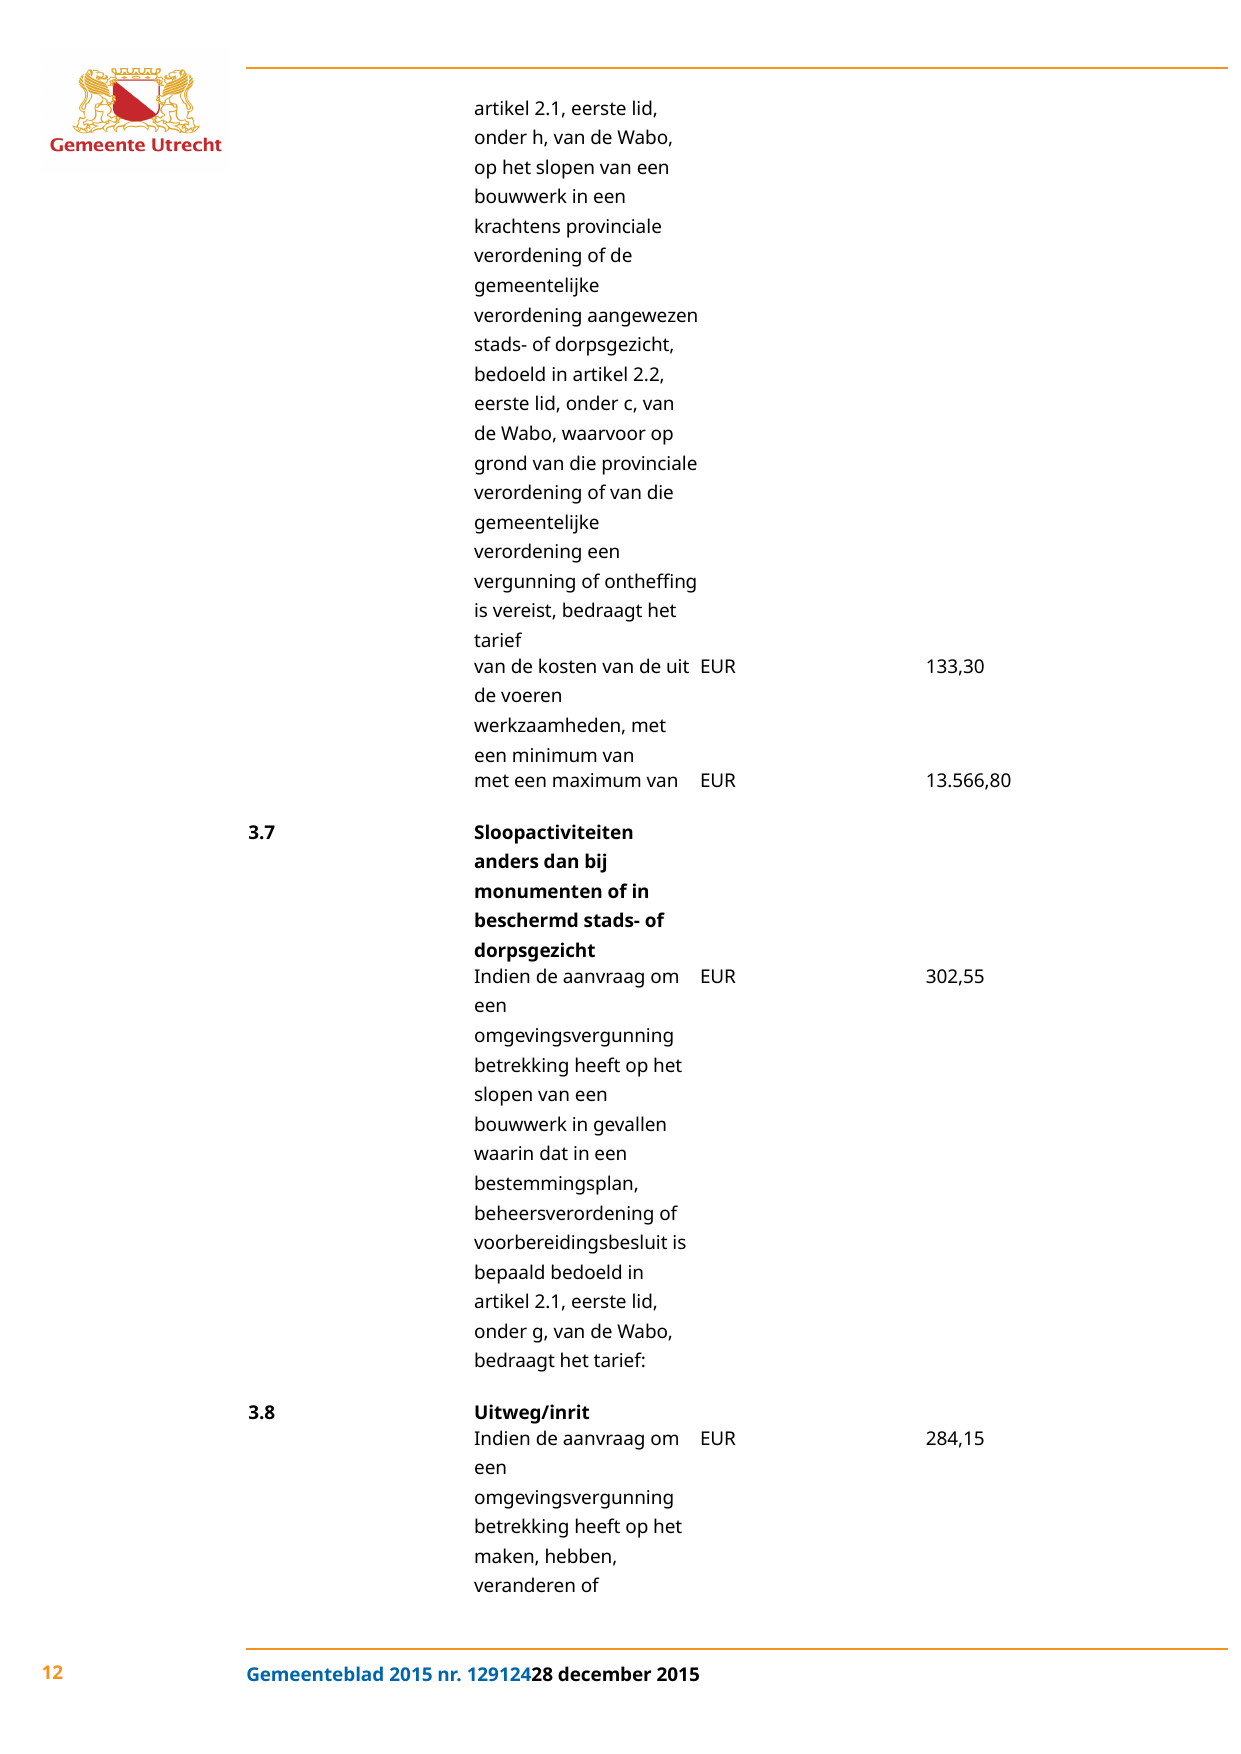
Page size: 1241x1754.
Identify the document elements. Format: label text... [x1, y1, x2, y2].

table_cell [926, 793, 1152, 819]
table_cell Indien de aanvraag om een omgevingsvergunning betrekking heeft op het slopen van een bouwwerk in gevallen waarin dat in een bestemmingsplan, beheersverordening of voorbereidingsbesluit is bepaald bedoeld in artikel 2.1, eerste lid, onder g, van de Wabo, bedraagt het tarief: [474, 963, 700, 1373]
table_cell [926, 1373, 1152, 1399]
table_cell [248, 1373, 474, 1399]
table_cell [248, 963, 474, 1373]
table_cell artikel 2.1, eerste lid, onder h, van de Wabo, op het slopen van een bouwwerk in een krachtens provinciale verordening of de gemeentelijke verordening aangewezen stads- of dorpsgezicht, bedoeld in artikel 2.2, eerste lid, onder c, van de Wabo, waarvoor op grond van die provinciale verordening of van die gemeentelijke verordening een vergunning of ontheffing is vereist, bedraagt het tarief [474, 95, 700, 653]
table_cell [474, 793, 700, 819]
table_cell [700, 819, 926, 963]
table_cell EUR [700, 653, 926, 767]
table_cell [700, 1373, 926, 1399]
table_cell 3.8 [248, 1399, 474, 1425]
table_cell met een maximum van [474, 768, 700, 793]
table_cell van de kosten van de uit de voeren werkzaamheden, met een minimum van [474, 653, 700, 767]
table_cell [248, 793, 474, 819]
table_cell [248, 1425, 474, 1598]
table_cell [926, 819, 1152, 963]
table_cell [248, 653, 474, 767]
table_cell [700, 95, 926, 653]
table_cell 302,55 [926, 963, 1152, 1373]
table_cell [474, 1373, 700, 1399]
table_cell [700, 1399, 926, 1425]
table_cell Uitweg/inrit [474, 1399, 700, 1425]
table_cell Indien de aanvraag om een omgevingsvergunning betrekking heeft op het maken, hebben, veranderen of [474, 1425, 700, 1598]
table_cell [926, 1399, 1152, 1425]
table_cell 284,15 [926, 1425, 1152, 1598]
picture [41, 47, 231, 172]
table_cell 133,30 [926, 653, 1152, 767]
table_cell [700, 793, 926, 819]
table_cell [926, 95, 1152, 653]
table_cell Sloopactiviteiten anders dan bij monumenten of in beschermd stads- of dorpsgezicht [474, 819, 700, 963]
table_cell 3.7 [248, 819, 474, 963]
table_cell EUR [700, 963, 926, 1373]
table_cell [248, 768, 474, 793]
table_cell [248, 95, 474, 653]
table_cell EUR [700, 1425, 926, 1598]
table_cell 13.566,80 [926, 768, 1152, 793]
table_cell EUR [700, 768, 926, 793]
